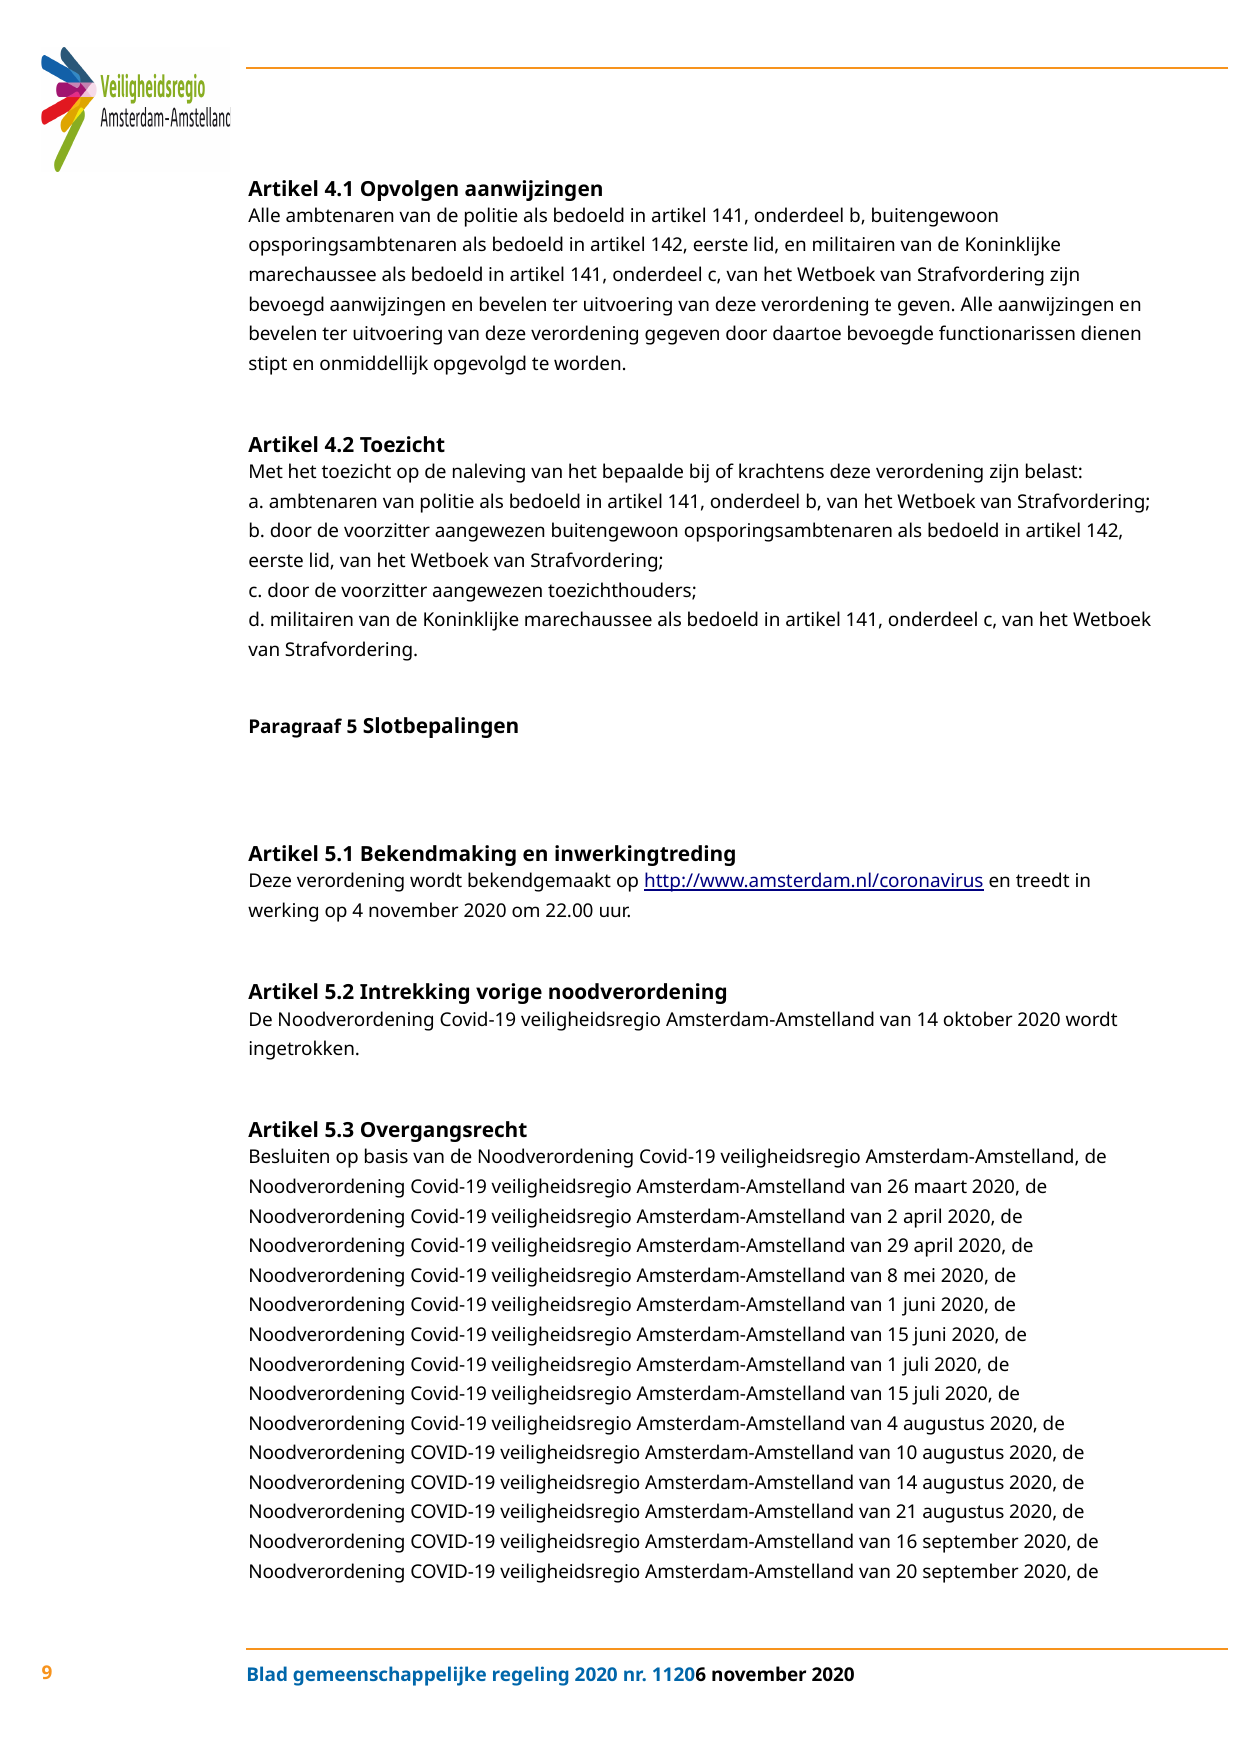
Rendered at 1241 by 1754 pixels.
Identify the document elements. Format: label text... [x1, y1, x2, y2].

text Artikel 5.2 Intrekking vorige noodverordening [248, 977, 1152, 1006]
text c. door de voorzitter aangewezen toezichthouders; [248, 577, 1152, 602]
text Besluiten op basis van de Noodverordening Covid-19 veiligheidsregio Amsterdam-Amstelland, de Noodverordening Covid-19 veiligheidsregio Amsterdam-Amstelland van 26 maart 2020, de Noodverordening Covid-19 veiligheidsregio Amsterdam-Amstelland van 2 april 2020, de Noodverordening Covid-19 veiligheidsregio Amsterdam-Amstelland van 29 april 2020, de Noodverordening Covid-19 veiligheidsregio Amsterdam-Amstelland van 8 mei 2020, de Noodverordening Covid-19 veiligheidsregio Amsterdam-Amstelland van 1 juni 2020, de Noodverordening Covid-19 veiligheidsregio Amsterdam-Amstelland van 15 juni 2020, de Noodverordening Covid-19 veiligheidsregio Amsterdam-Amstelland van 1 juli 2020, de Noodverordening Covid-19 veiligheidsregio Amsterdam-Amstelland van 15 juli 2020, de Noodverordening Covid-19 veiligheidsregio Amsterdam-Amstelland van 4 augustus 2020, de Noodverordening COVID-19 veiligheidsregio Amsterdam-Amstelland van 10 augustus 2020, de Noodverordening COVID-19 veiligheidsregio Amsterdam-Amstelland van 14 augustus 2020, de Noodverordening COVID-19 veiligheidsregio Amsterdam-Amstelland van 21 augustus 2020, de Noodverordening COVID-19 veiligheidsregio Amsterdam-Amstelland van 16 september 2020, de Noodverordening COVID-19 veiligheidsregio Amsterdam-Amstelland van 20 september 2020, de [248, 1144, 1152, 1584]
text a. ambtenaren van politie als bedoeld in artikel 141, onderdeel b, van het Wetboek van Strafvordering; [248, 488, 1152, 514]
text Artikel 4.1 Opvolgen aanwijzingen [248, 174, 1152, 202]
text Deze verordening wordt bekendgemaakt op http://www.amsterdam.nl/coronavirus en treedt in werking op 4 november 2020 om 22.00 uur. [248, 868, 1152, 923]
text Alle ambtenaren van de politie als bedoeld in artikel 141, onderdeel b, buitengewoon opsporingsambtenaren als bedoeld in artikel 142, eerste lid, en militairen van de Koninklijke marechaussee als bedoeld in artikel 141, onderdeel c, van het Wetboek van Strafvordering zijn bevoegd aanwijzingen en bevelen ter uitvoering van deze verordening te geven. Alle aanwijzingen en bevelen ter uitvoering van deze verordening gegeven door daartoe bevoegde functionarissen dienen stipt en onmiddellijk opgevolgd te worden. [248, 202, 1152, 376]
picture [41, 47, 231, 172]
text De Noodverordening Covid-19 veiligheidsregio Amsterdam-Amstelland van 14 oktober 2020 wordt ingetrokken. [248, 1006, 1152, 1061]
text Met het toezicht op de naleving van het bepaalde bij of krachtens deze verordening zijn belast: [248, 458, 1152, 484]
text Artikel 4.2 Toezicht [248, 430, 1152, 458]
text Paragraaf 5 Slotbepalingen [248, 711, 1152, 739]
text Artikel 5.3 Overgangsrecht [248, 1115, 1152, 1144]
text b. door de voorzitter aangewezen buitengewoon opsporingsambtenaren als bedoeld in artikel 142, eerste lid, van het Wetboek van Strafvordering; [248, 518, 1152, 573]
text d. militairen van de Koninklijke marechaussee als bedoeld in artikel 141, onderdeel c, van het Wetboek van Strafvordering. [248, 606, 1152, 662]
text Artikel 5.1 Bekendmaking en inwerkingtreding [248, 839, 1152, 868]
